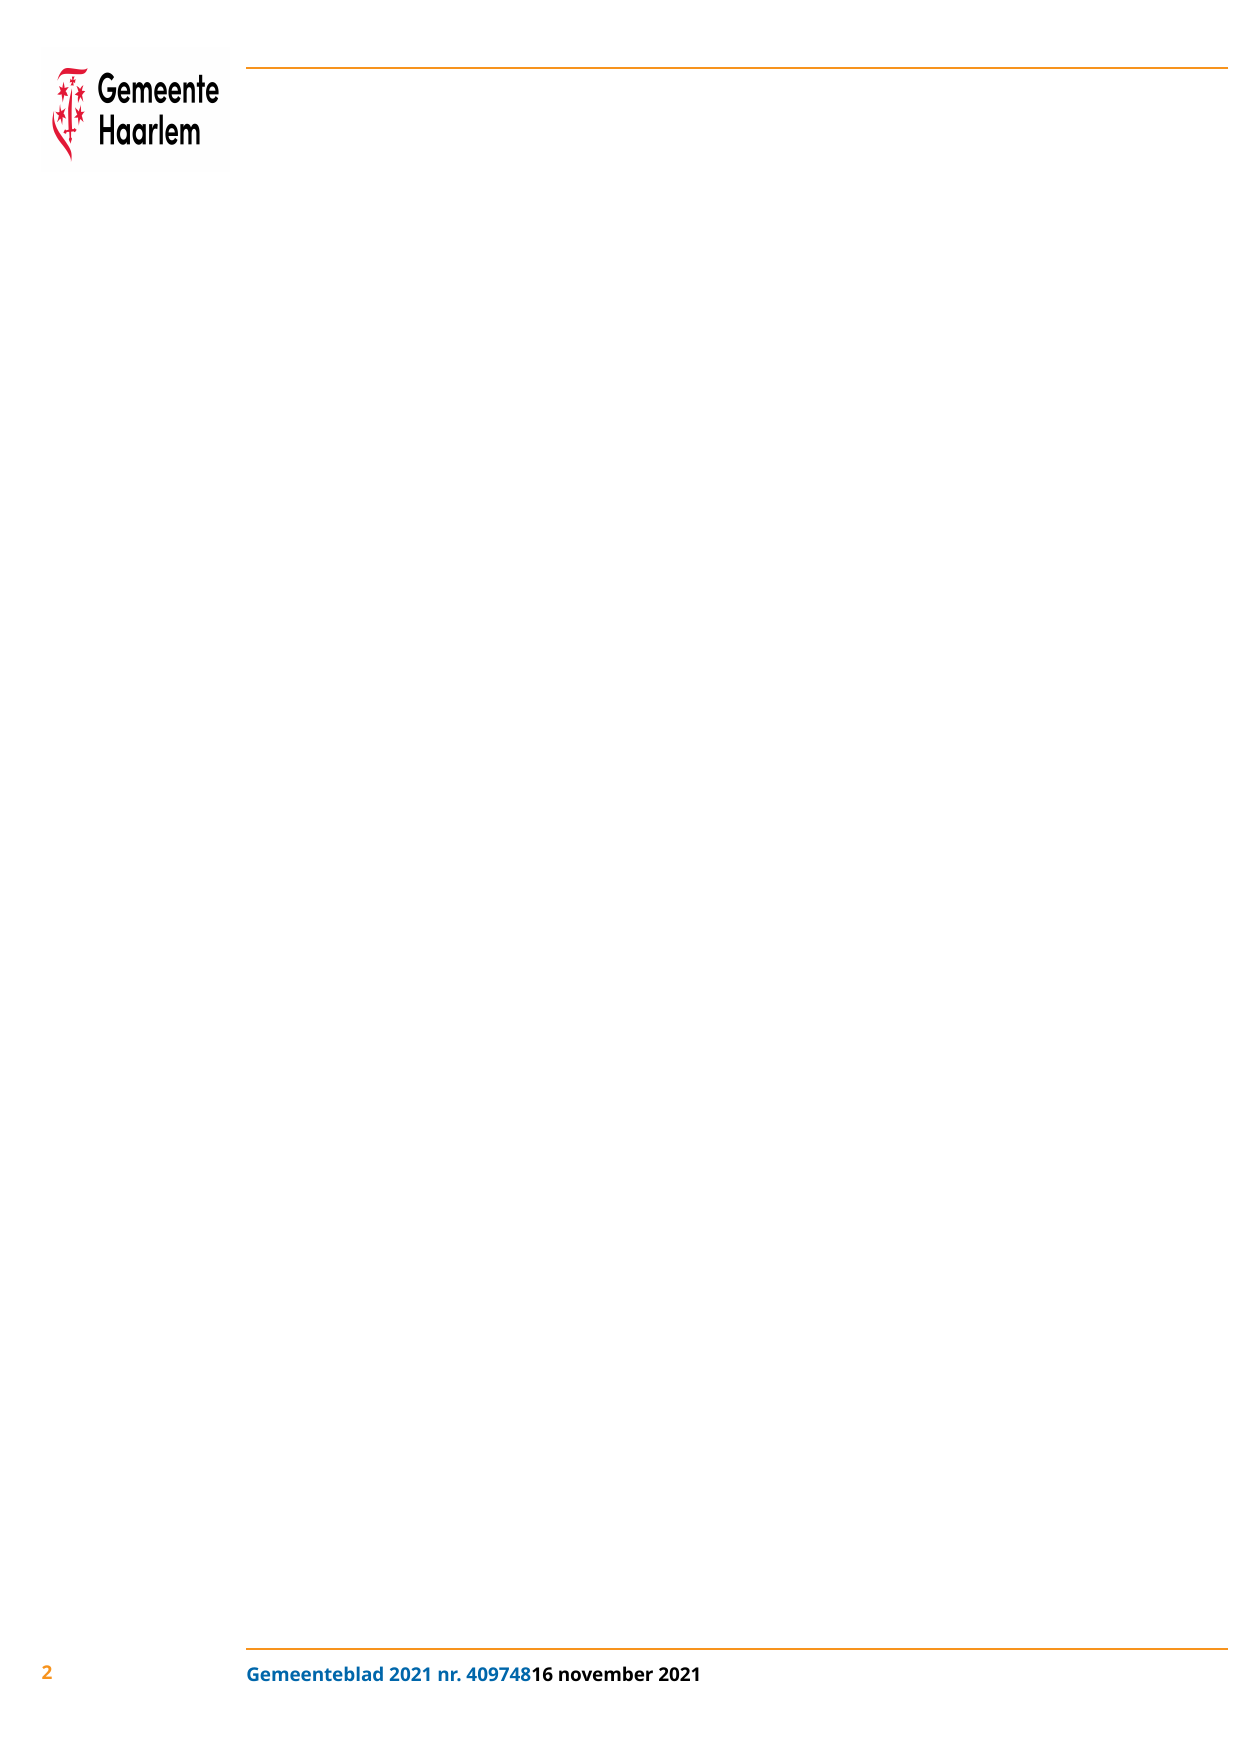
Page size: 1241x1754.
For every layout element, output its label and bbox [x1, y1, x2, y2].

picture [41, 47, 231, 172]
